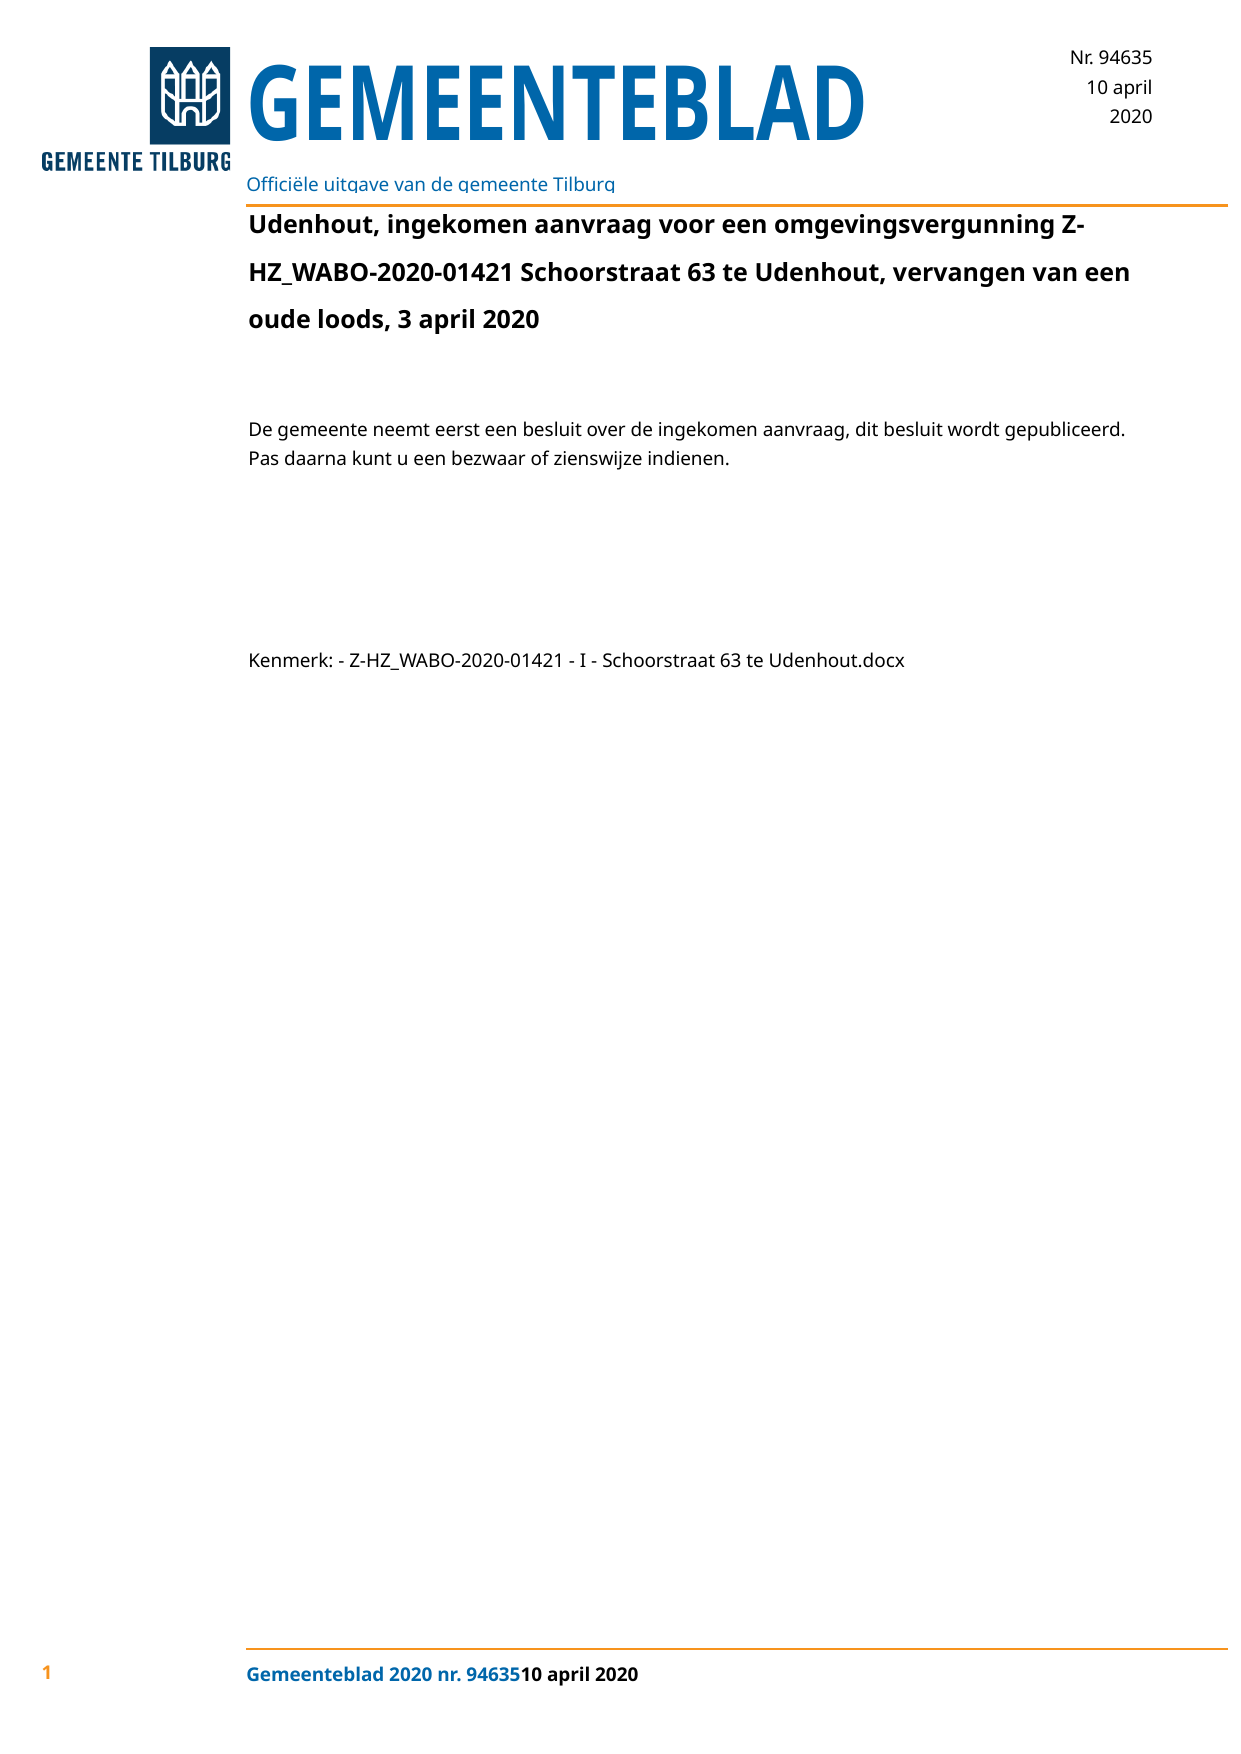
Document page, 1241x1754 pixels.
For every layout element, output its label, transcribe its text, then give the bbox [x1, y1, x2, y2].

picture [41, 47, 231, 172]
text Udenhout, ingekomen aanvraag voor een omgevingsvergunning Z-HZ_WABO-2020-01421 Schoorstraat 63 te Udenhout, vervangen van een oude loods, 3 april 2020 [248, 207, 1152, 336]
text Kenmerk: - Z-HZ_WABO-2020-01421 - I - Schoorstraat 63 te Udenhout.docx [248, 647, 1152, 673]
text De gemeente neemt eerst een besluit over de ingekomen aanvraag, dit besluit wordt gepubliceerd. Pas daarna kunt u een bezwaar of zienswijze indienen. [248, 416, 1152, 471]
